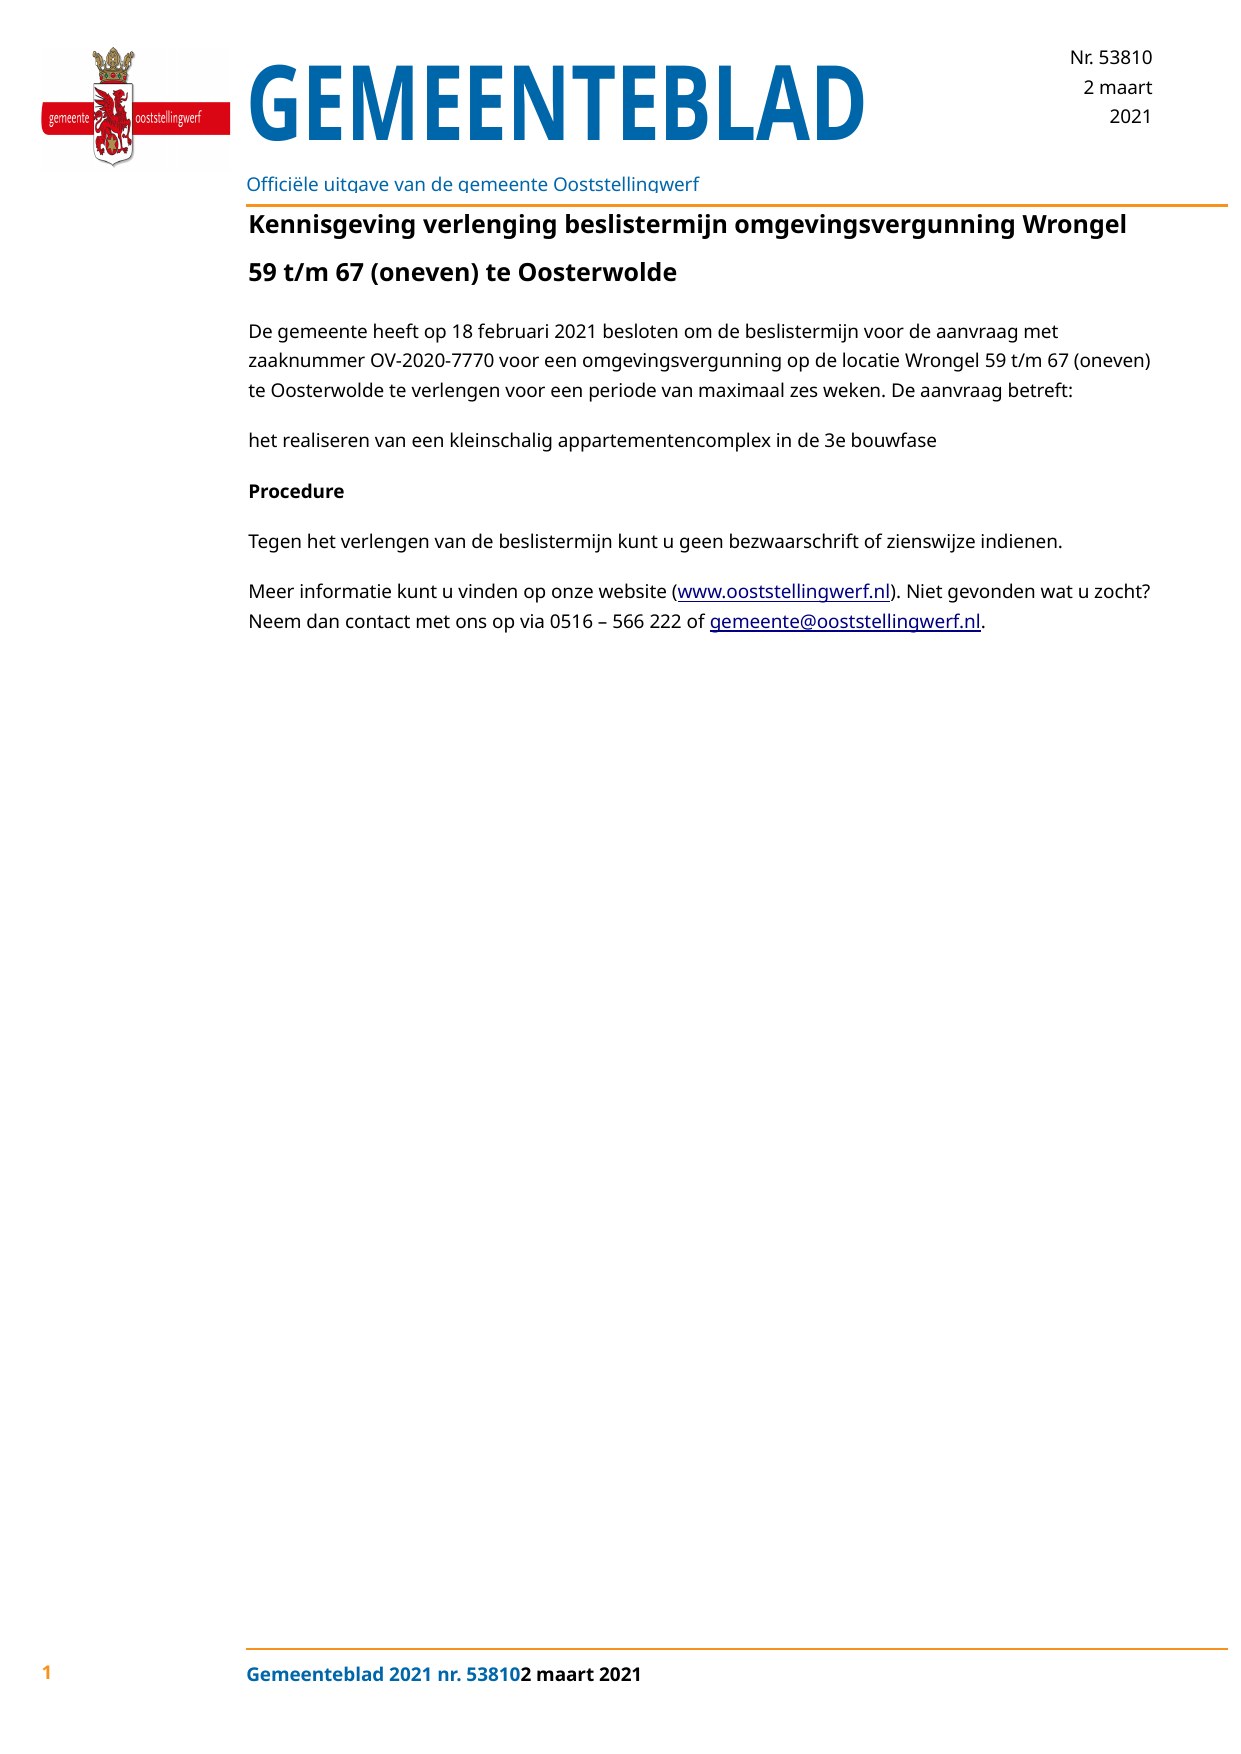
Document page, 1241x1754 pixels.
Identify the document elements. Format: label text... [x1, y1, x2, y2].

text het realiseren van een kleinschalig appartementencomplex in de 3e bouwfase [248, 427, 1152, 453]
text De gemeente heeft op 18 februari 2021 besloten om de beslistermijn voor de aanvraag met zaaknummer OV-2020-7770 voor een omgevingsvergunning op de locatie Wrongel 59 t/m 67 (oneven) te Oosterwolde te verlengen voor een periode van maximaal zes weken. De aanvraag betreft: [248, 318, 1152, 403]
text Procedure [248, 478, 1152, 504]
text Tegen het verlengen van de beslistermijn kunt u geen bezwaarschrift of zienswijze indienen. [248, 528, 1152, 554]
picture [41, 47, 231, 172]
text Meer informatie kunt u vinden op onze website (www.ooststellingwerf.nl). Niet gevonden wat u zocht? Neem dan contact met ons op via 0516 – 566 222 of gemeente@ooststellingwerf.nl. [248, 579, 1152, 634]
text Kennisgeving verlenging beslistermijn omgevingsvergunning Wrongel 59 t/m 67 (oneven) te Oosterwolde [248, 207, 1152, 288]
